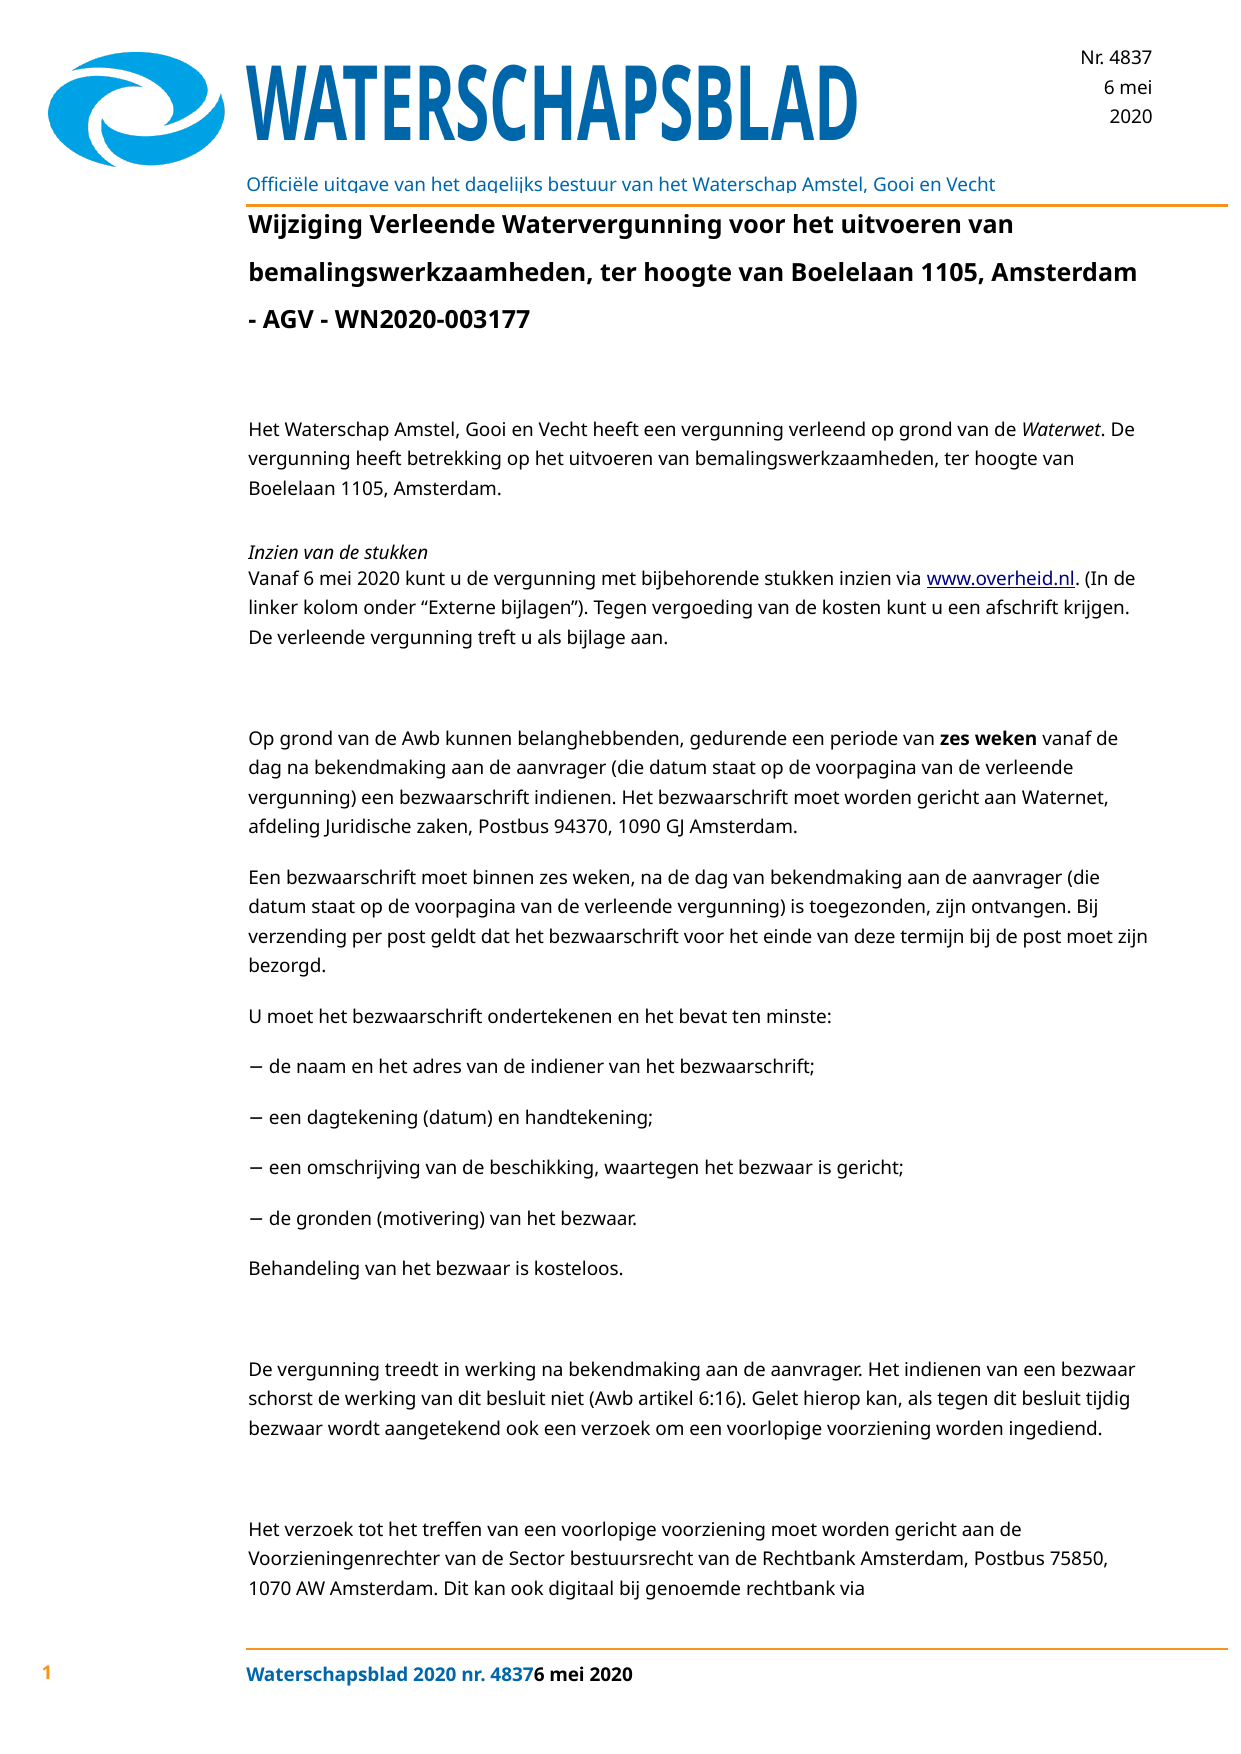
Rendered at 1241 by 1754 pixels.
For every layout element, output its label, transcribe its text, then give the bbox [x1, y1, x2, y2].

text − de gronden (motivering) van het bezwaar. [248, 1205, 1152, 1231]
text Wijziging Verleende Watervergunning voor het uitvoeren van bemalingswerkzaamheden, ter hoogte van Boelelaan 1105, Amsterdam - AGV - WN2020-003177 [248, 207, 1152, 336]
text Een bezwaarschrift moet binnen zes weken, na de dag van bekendmaking aan de aanvrager (die datum staat op de voorpagina van de verleende vergunning) is toegezonden, zijn ontvangen. Bij verzending per post geldt dat het bezwaarschrift voor het einde van deze termijn bij de post moet zijn bezorgd. [248, 864, 1152, 978]
text − een omschrijving van de beschikking, waartegen het bezwaar is gericht; [248, 1154, 1152, 1180]
text − de naam en het adres van de indiener van het bezwaarschrift; [248, 1053, 1152, 1079]
text U moet het bezwaarschrift ondertekenen en het bevat ten minste: [248, 1003, 1152, 1029]
text Behandeling van het bezwaar is kosteloos. [248, 1255, 1152, 1281]
text − een dagtekening (datum) en handtekening; [248, 1104, 1152, 1130]
text Vanaf 6 mei 2020 kunt u de vergunning met bijbehorende stukken inzien via www.overheid.nl. (In de linker kolom onder “Externe bijlagen”). Tegen vergoeding van de kosten kunt u een afschrift krijgen. De verleende vergunning treft u als bijlage aan. [248, 565, 1152, 650]
text Het verzoek tot het treffen van een voorlopige voorziening moet worden gericht aan de Voorzieningenrechter van de Sector bestuursrecht van de Rechtbank Amsterdam, Postbus 75850, 1070 AW Amsterdam. Dit kan ook digitaal bij genoemde rechtbank via [248, 1516, 1152, 1601]
picture [41, 47, 231, 172]
text Het Waterschap Amstel, Gooi en Vecht heeft een vergunning verleend op grond van de Waterwet. De vergunning heeft betrekking op het uitvoeren van bemalingswerkzaamheden, ter hoogte van Boelelaan 1105, Amsterdam. [248, 416, 1152, 501]
text Op grond van de Awb kunnen belanghebbenden, gedurende een periode van zes weken vanaf de dag na bekendmaking aan de aanvrager (die datum staat op de voorpagina van de verleende vergunning) een bezwaarschrift indienen. Het bezwaarschrift moet worden gericht aan Waternet, afdeling Juridische zaken, Postbus 94370, 1090 GJ Amsterdam. [248, 725, 1152, 839]
text Inzien van de stukken [248, 539, 1152, 565]
text De vergunning treedt in werking na bekendmaking aan de aanvrager. Het indienen van een bezwaar schorst de werking van dit besluit niet (Awb artikel 6:16). Gelet hierop kan, als tegen dit besluit tijdig bezwaar wordt aangetekend ook een verzoek om een voorlopige voorziening worden ingediend. [248, 1356, 1152, 1441]
